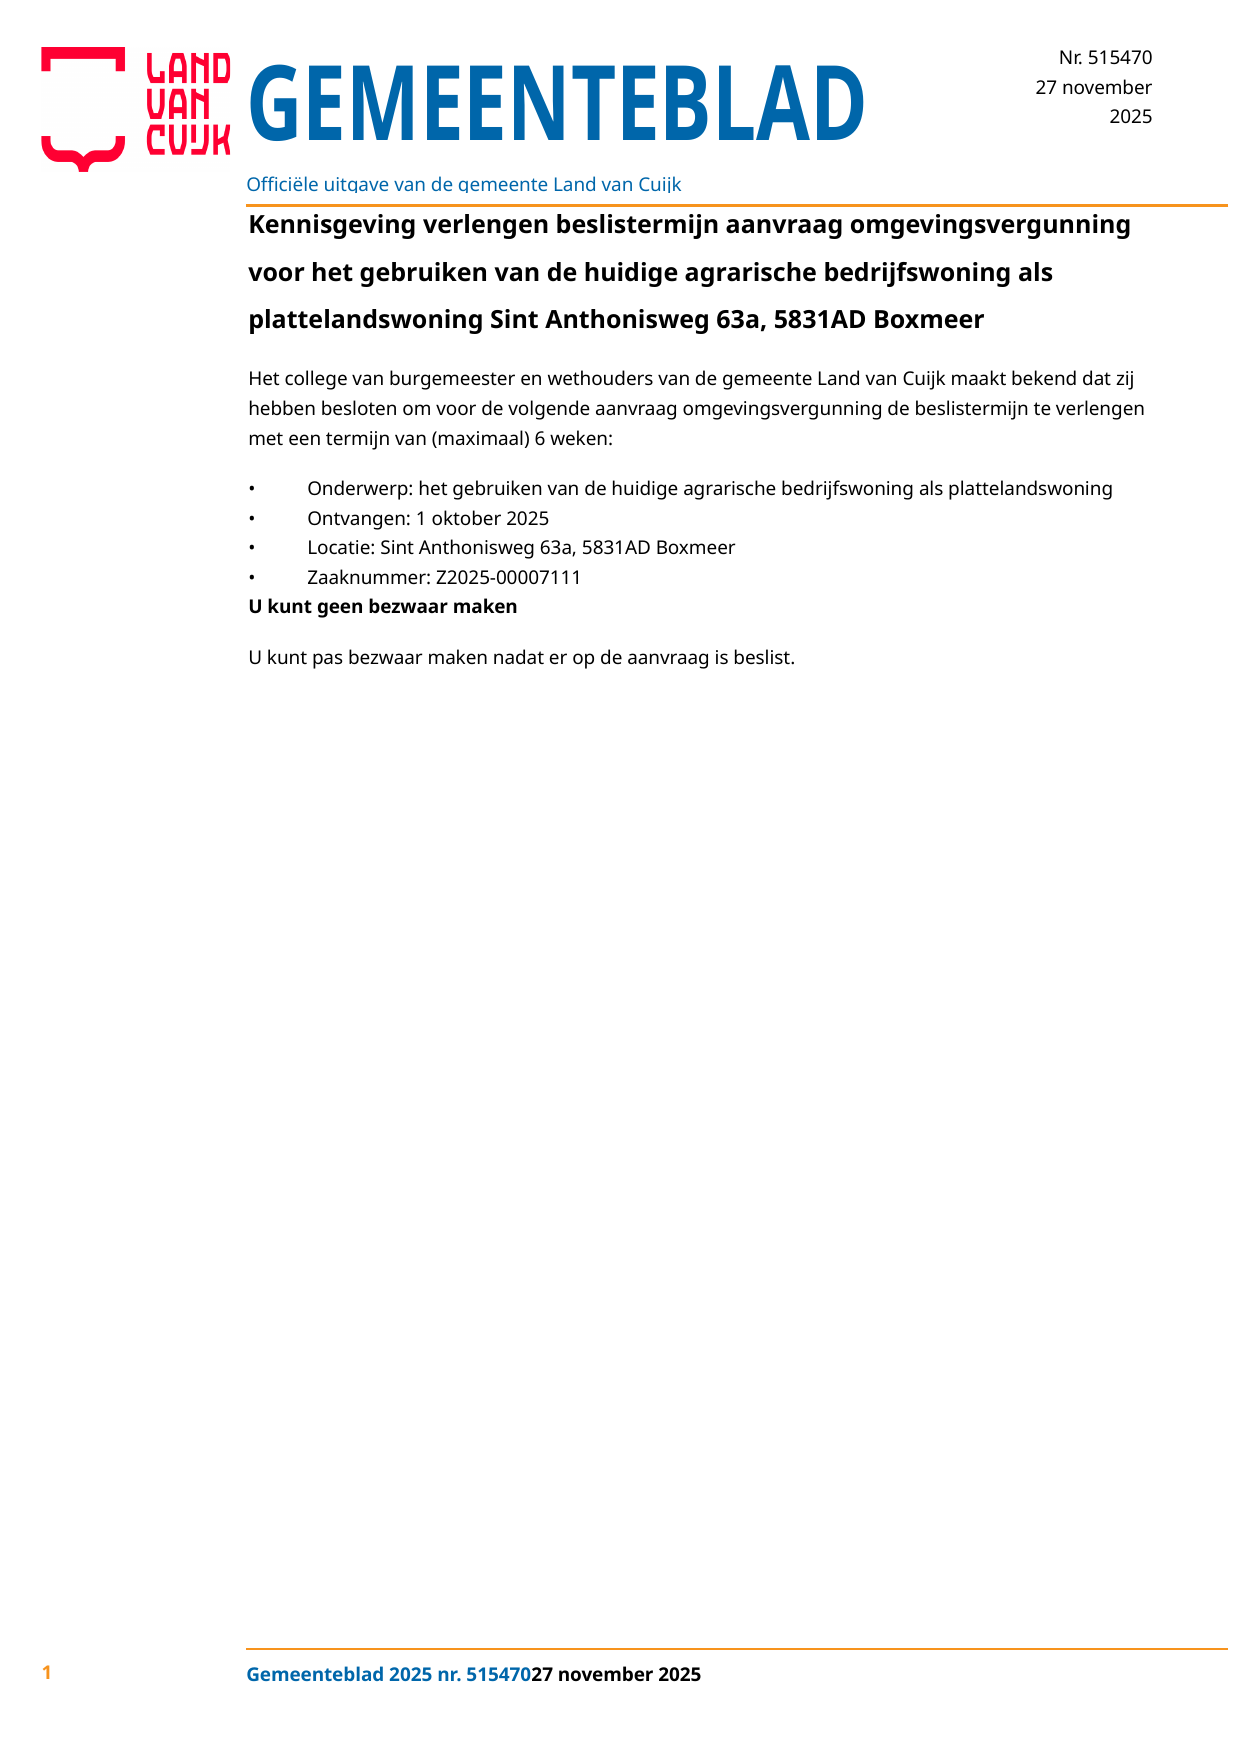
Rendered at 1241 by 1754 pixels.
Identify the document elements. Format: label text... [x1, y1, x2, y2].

text Kennisgeving verlengen beslistermijn aanvraag omgevingsvergunning voor het gebruiken van de huidige agrarische bedrijfswoning als plattelandswoning Sint Anthonisweg 63a, 5831AD Boxmeer [248, 207, 1152, 336]
text U kunt pas bezwaar maken nadat er op de aanvraag is beslist. [248, 644, 1152, 669]
list Zaaknummer: Z2025-00007111 [248, 564, 1152, 589]
list Onderwerp: het gebruiken van de huidige agrarische bedrijfswoning als plattelandswoning [248, 475, 1152, 501]
list Ontvangen: 1 oktober 2025 [248, 505, 1152, 530]
text Het college van burgemeester en wethouders van de gemeente Land van Cuijk maakt bekend dat zij hebben besloten om voor de volgende aanvraag omgevingsvergunning de beslistermijn te verlengen met een termijn van (maximaal) 6 weken: [248, 366, 1152, 450]
picture [41, 47, 231, 172]
text U kunt geen bezwaar maken [248, 593, 1152, 619]
list Locatie: Sint Anthonisweg 63a, 5831AD Boxmeer [248, 534, 1152, 560]
